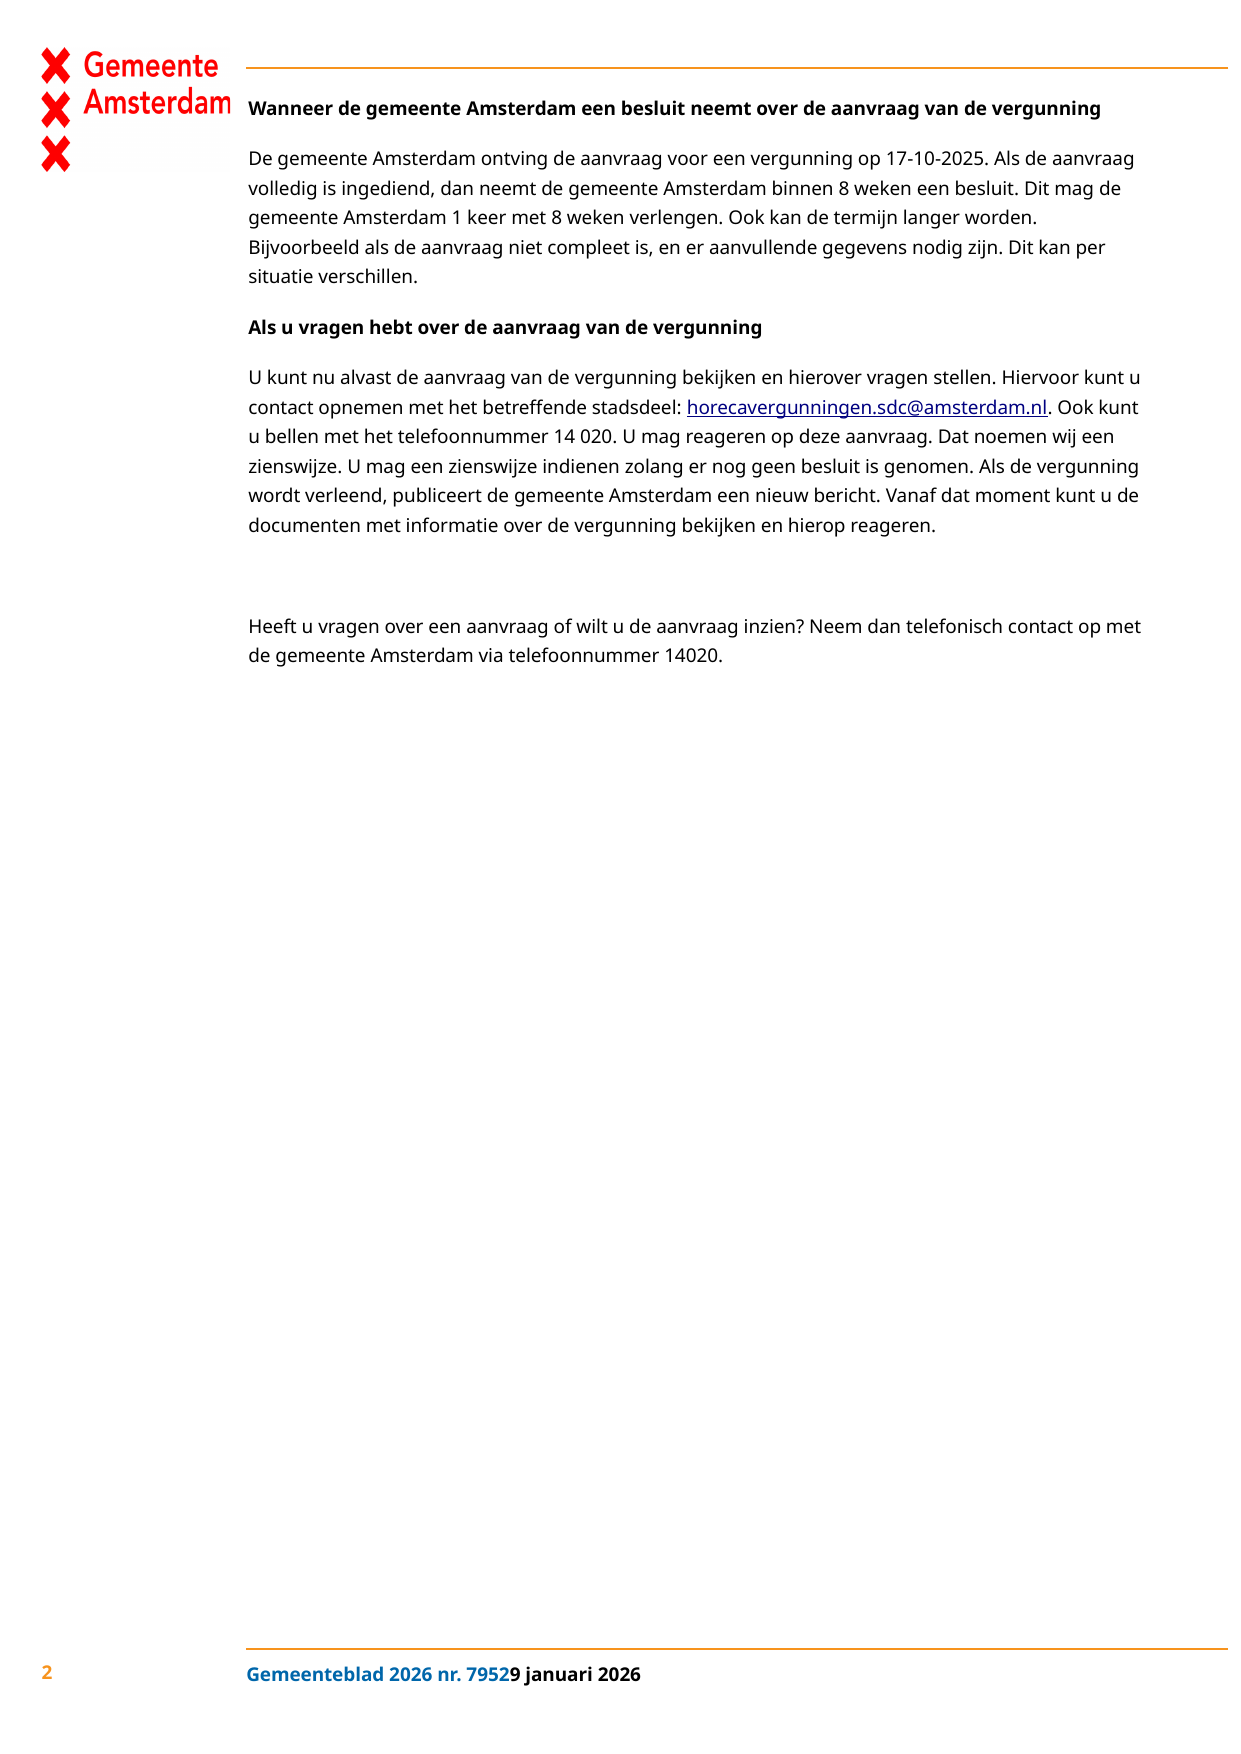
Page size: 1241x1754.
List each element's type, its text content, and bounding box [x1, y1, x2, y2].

picture [41, 47, 231, 172]
text De gemeente Amsterdam ontving de aanvraag voor een vergunning op 17-10-2025. Als de aanvraag volledig is ingediend, dan neemt de gemeente Amsterdam binnen 8 weken een besluit. Dit mag de gemeente Amsterdam 1 keer met 8 weken verlengen. Ook kan de termijn langer worden. Bijvoorbeeld als de aanvraag niet compleet is, en er aanvullende gegevens nodig zijn. Dit kan per situatie verschillen. [248, 145, 1152, 289]
text Als u vragen hebt over de aanvraag van de vergunning [248, 314, 1152, 340]
text Wanneer de gemeente Amsterdam een besluit neemt over de aanvraag van de vergunning [248, 95, 1152, 121]
text U kunt nu alvast de aanvraag van de vergunning bekijken en hierover vragen stellen. Hiervoor kunt u contact opnemen met het betreffende stadsdeel: horecavergunningen.sdc@amsterdam.nl. Ook kunt u bellen met het telefoonnummer 14 020. U mag reageren op deze aanvraag. Dat noemen wij een zienswijze. U mag een zienswijze indienen zolang er nog geen besluit is genomen. Als de vergunning wordt verleend, publiceert de gemeente Amsterdam een nieuw bericht. Vanaf dat moment kunt u de documenten met informatie over de vergunning bekijken en hierop reageren. [248, 364, 1152, 538]
text Heeft u vragen over een aanvraag of wilt u de aanvraag inzien? Neem dan telefonisch contact op met de gemeente Amsterdam via telefoonnummer 14020. [248, 613, 1152, 668]
